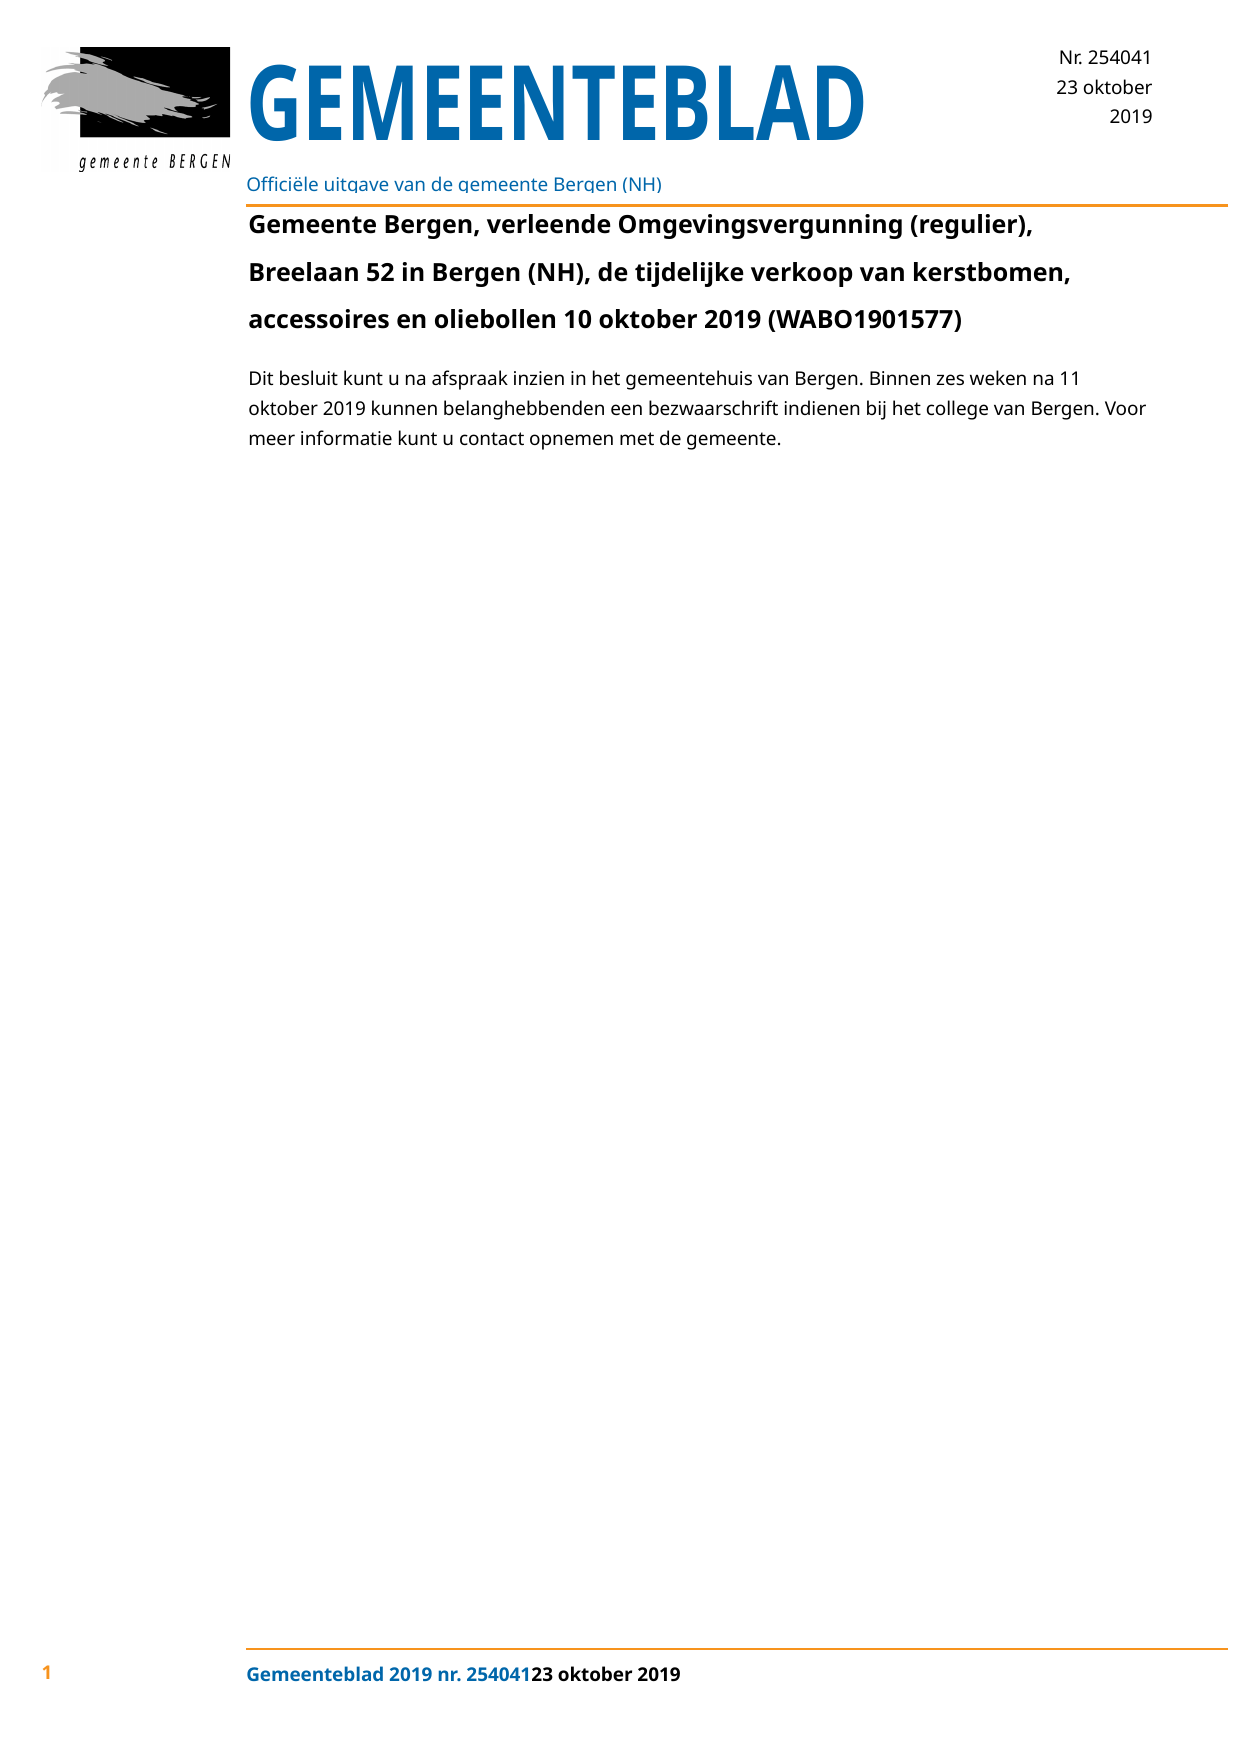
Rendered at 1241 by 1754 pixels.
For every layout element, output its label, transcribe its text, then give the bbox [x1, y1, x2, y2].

text Gemeente Bergen, verleende Omgevingsvergunning (regulier), Breelaan 52 in Bergen (NH), de tijdelijke verkoop van kerstbomen, accessoires en oliebollen 10 oktober 2019 (WABO1901577) [248, 207, 1152, 336]
text Dit besluit kunt u na afspraak inzien in het gemeentehuis van Bergen. Binnen zes weken na 11 oktober 2019 kunnen belanghebbenden een bezwaarschrift indienen bij het college van Bergen. Voor meer informatie kunt u contact opnemen met de gemeente. [248, 366, 1152, 450]
picture [41, 47, 231, 172]
